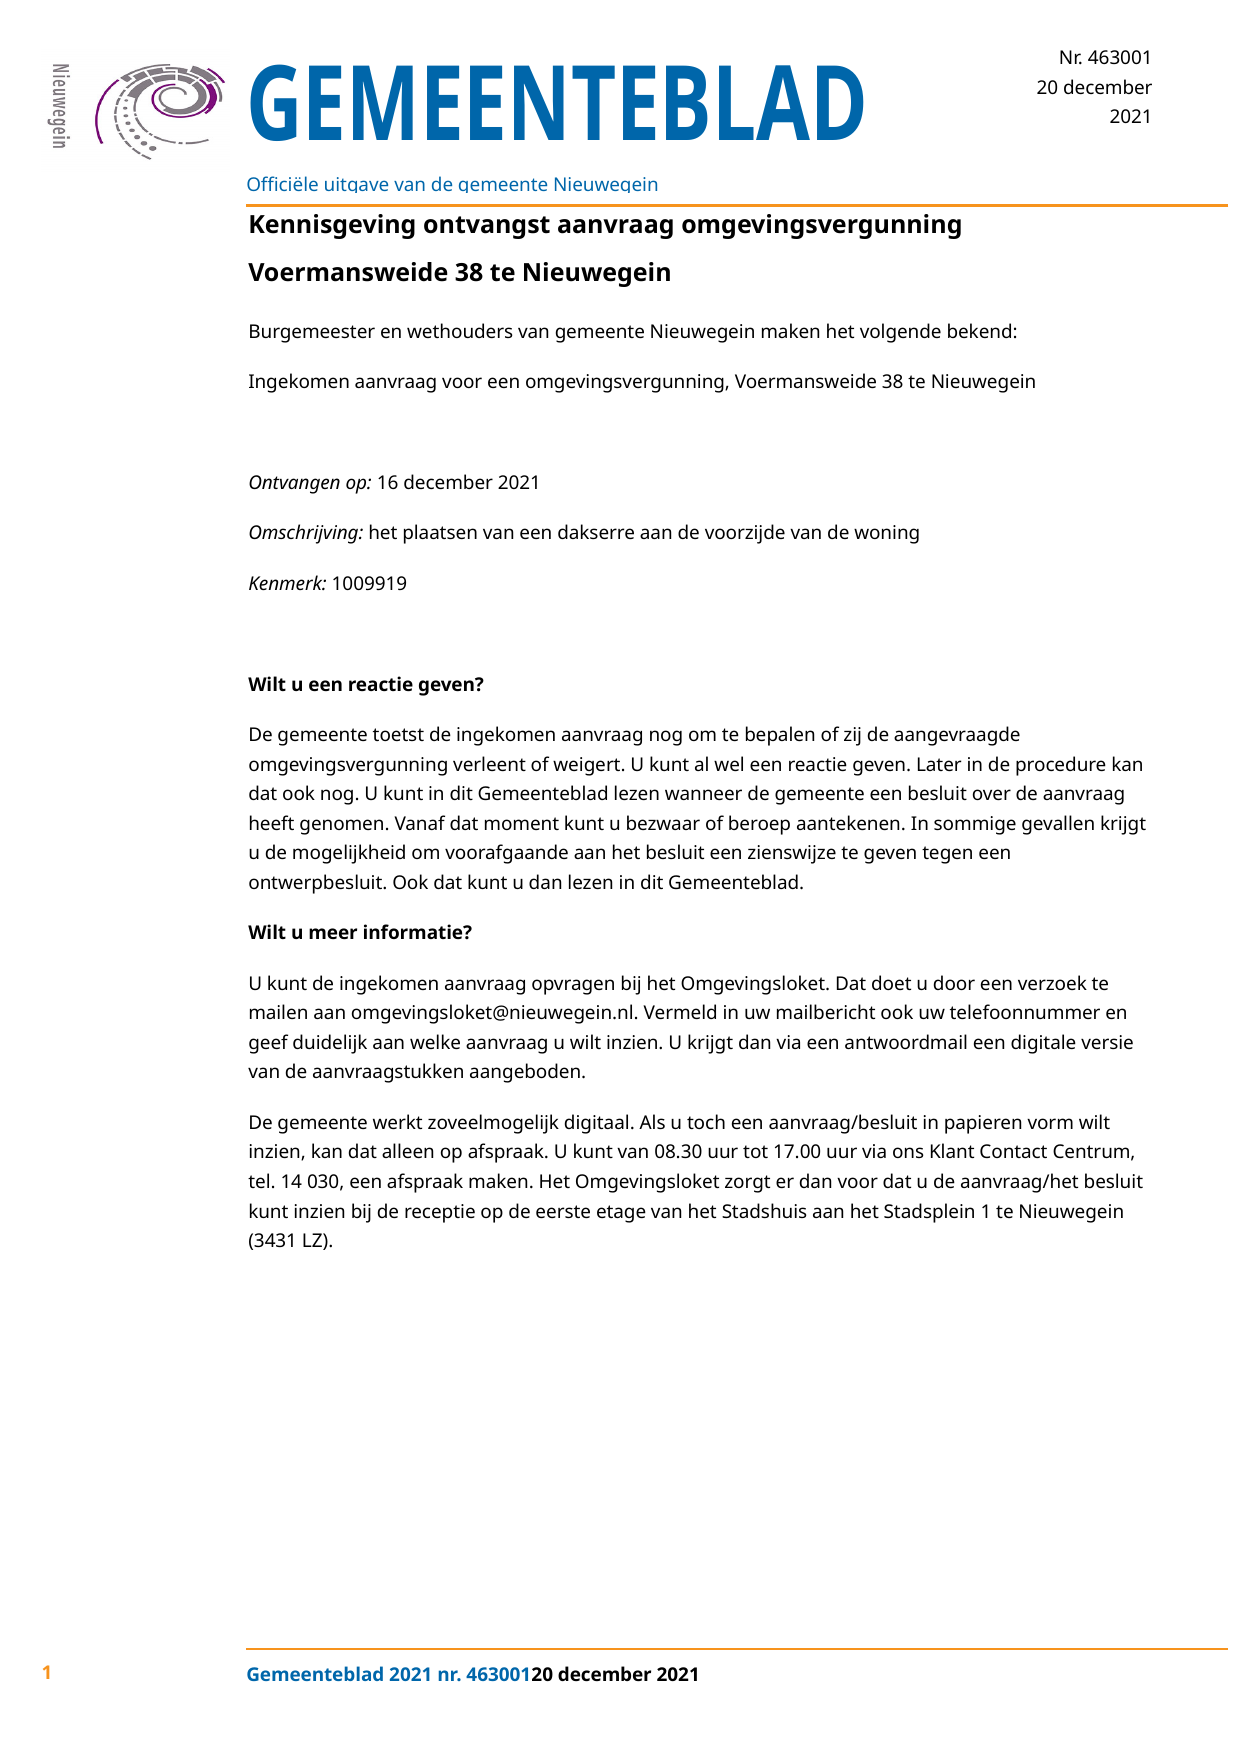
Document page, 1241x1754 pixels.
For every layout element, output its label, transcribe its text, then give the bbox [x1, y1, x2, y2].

text Wilt u een reactie geven? [248, 671, 1152, 697]
text De gemeente toetst de ingekomen aanvraag nog om te bepalen of zij de aangevraagde omgevingsvergunning verleent of weigert. U kunt al wel een reactie geven. Later in de procedure kan dat ook nog. U kunt in dit Gemeenteblad lezen wanneer de gemeente een besluit over de aanvraag heeft genomen. Vanaf dat moment kunt u bezwaar of beroep aantekenen. In sommige gevallen krijgt u de mogelijkheid om voorafgaande aan het besluit een zienswijze te geven tegen een ontwerpbesluit. Ook dat kunt u dan lezen in dit Gemeenteblad. [248, 721, 1152, 895]
text Wilt u meer informatie? [248, 919, 1152, 945]
text Burgemeester en wethouders van gemeente Nieuwegein maken het volgende bekend: [248, 318, 1152, 344]
text U kunt de ingekomen aanvraag opvragen bij het Omgevingsloket. Dat doet u door een verzoek te mailen aan omgevingsloket@nieuwegein.nl. Vermeld in uw mailbericht ook uw telefoonnummer en geef duidelijk aan welke aanvraag u wilt inzien. U krijgt dan via een antwoordmail een digitale versie van de aanvraagstukken aangeboden. [248, 970, 1152, 1084]
text De gemeente werkt zoveelmogelijk digitaal. Als u toch een aanvraag/besluit in papieren vorm wilt inzien, kan dat alleen op afspraak. U kunt van 08.30 uur tot 17.00 uur via ons Klant Contact Centrum, tel. 14 030, een afspraak maken. Het Omgevingsloket zorgt er dan voor dat u de aanvraag/het besluit kunt inzien bij de receptie op de eerste etage van het Stadshuis aan het Stadsplein 1 te Nieuwegein (3431 LZ). [248, 1109, 1152, 1253]
text Ingekomen aanvraag voor een omgevingsvergunning, Voermansweide 38 te Nieuwegein [248, 368, 1152, 394]
text Ontvangen op: 16 december 2021 [248, 469, 1152, 495]
text Kennisgeving ontvangst aanvraag omgevingsvergunning Voermansweide 38 te Nieuwegein [248, 207, 1152, 288]
text Omschrijving: het plaatsen van een dakserre aan de voorzijde van de woning [248, 519, 1152, 545]
picture [41, 47, 231, 172]
text Kenmerk: 1009919 [248, 570, 1152, 596]
